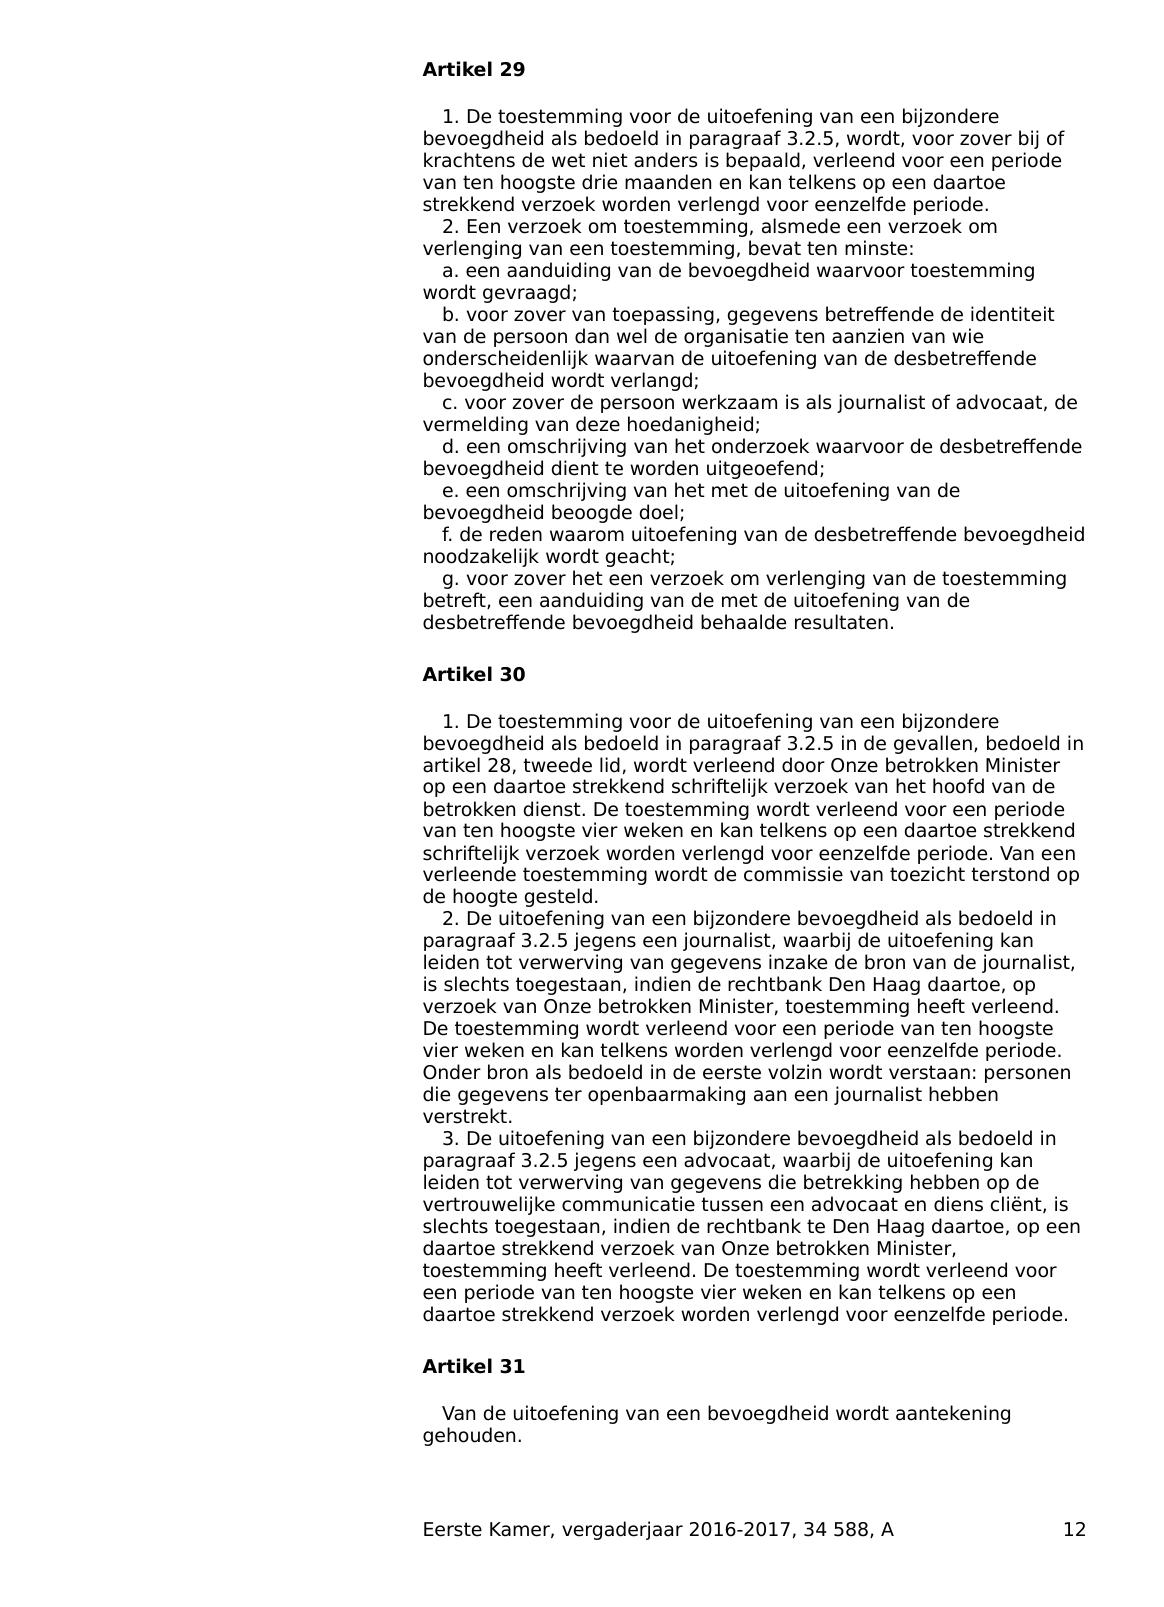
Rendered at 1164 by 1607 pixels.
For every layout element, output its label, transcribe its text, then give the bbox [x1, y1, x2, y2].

text Van de uitoefening van een bevoegdheid wordt aantekening gehouden. [422, 1403, 1087, 1447]
text 1. De toestemming voor de uitoefening van een bijzondere bevoegdheid als bedoeld in paragraaf 3.2.5, wordt, voor zover bij of krachtens de wet niet anders is bepaald, verleend voor een periode van ten hoogste drie maanden en kan telkens op een daartoe strekkend verzoek worden verlengd voor eenzelfde periode. [422, 106, 1087, 216]
subtitle Artikel 31 [422, 1356, 1087, 1378]
text 2. Een verzoek om toestemming, alsmede een verzoek om verlenging van een toestemming, bevat ten minste: [422, 216, 1087, 260]
text f. de reden waarom uitoefening van de desbetreffende bevoegdheid noodzakelijk wordt geacht; [422, 524, 1087, 568]
text 1. De toestemming voor de uitoefening van een bijzondere bevoegdheid als bedoeld in paragraaf 3.2.5 in de gevallen, bedoeld in artikel 28, tweede lid, wordt verleend door Onze betrokken Minister op een daartoe strekkend schriftelijk verzoek van het hoofd van de betrokken dienst. De toestemming wordt verleend voor een periode van ten hoogste vier weken en kan telkens op een daartoe strekkend schriftelijk verzoek worden verlengd voor eenzelfde periode. Van een verleende toestemming wordt de commissie van toezicht terstond op de hoogte gesteld. [422, 711, 1087, 908]
text c. voor zover de persoon werkzaam is als journalist of advocaat, de vermelding van deze hoedanigheid; [422, 392, 1087, 436]
text a. een aanduiding van de bevoegdheid waarvoor toestemming wordt gevraagd; [422, 260, 1087, 304]
text b. voor zover van toepassing, gegevens betreffende de identiteit van de persoon dan wel de organisatie ten aanzien van wie onderscheidenlijk waarvan de uitoefening van de desbetreffende bevoegdheid wordt verlangd; [422, 304, 1087, 392]
text e. een omschrijving van het met de uitoefening van de bevoegdheid beoogde doel; [422, 480, 1087, 524]
text 2. De uitoefening van een bijzondere bevoegdheid als bedoeld in paragraaf 3.2.5 jegens een journalist, waarbij de uitoefening kan leiden tot verwerving van gegevens inzake de bron van de journalist, is slechts toegestaan, indien de rechtbank Den Haag daartoe, op verzoek van Onze betrokken Minister, toestemming heeft verleend. De toestemming wordt verleend voor een periode van ten hoogste vier weken en kan telkens worden verlengd voor eenzelfde periode. Onder bron als bedoeld in de eerste volzin wordt verstaan: personen die gegevens ter openbaarmaking aan een journalist hebben verstrekt. [422, 908, 1087, 1128]
text g. voor zover het een verzoek om verlenging van de toestemming betreft, een aanduiding van de met de uitoefening van de desbetreffende bevoegdheid behaalde resultaten. [422, 568, 1087, 633]
subtitle Artikel 29 [422, 59, 1087, 81]
subtitle Artikel 30 [422, 663, 1087, 686]
text 3. De uitoefening van een bijzondere bevoegdheid als bedoeld in paragraaf 3.2.5 jegens een advocaat, waarbij de uitoefening kan leiden tot verwerving van gegevens die betrekking hebben op de vertrouwelijke communicatie tussen een advocaat en diens cliënt, is slechts toegestaan, indien de rechtbank te Den Haag daartoe, op een daartoe strekkend verzoek van Onze betrokken Minister, toestemming heeft verleend. De toestemming wordt verleend voor een periode van ten hoogste vier weken en kan telkens op een daartoe strekkend verzoek worden verlengd voor eenzelfde periode. [422, 1128, 1087, 1326]
text d. een omschrijving van het onderzoek waarvoor de desbetreffende bevoegdheid dient te worden uitgeoefend; [422, 436, 1087, 480]
